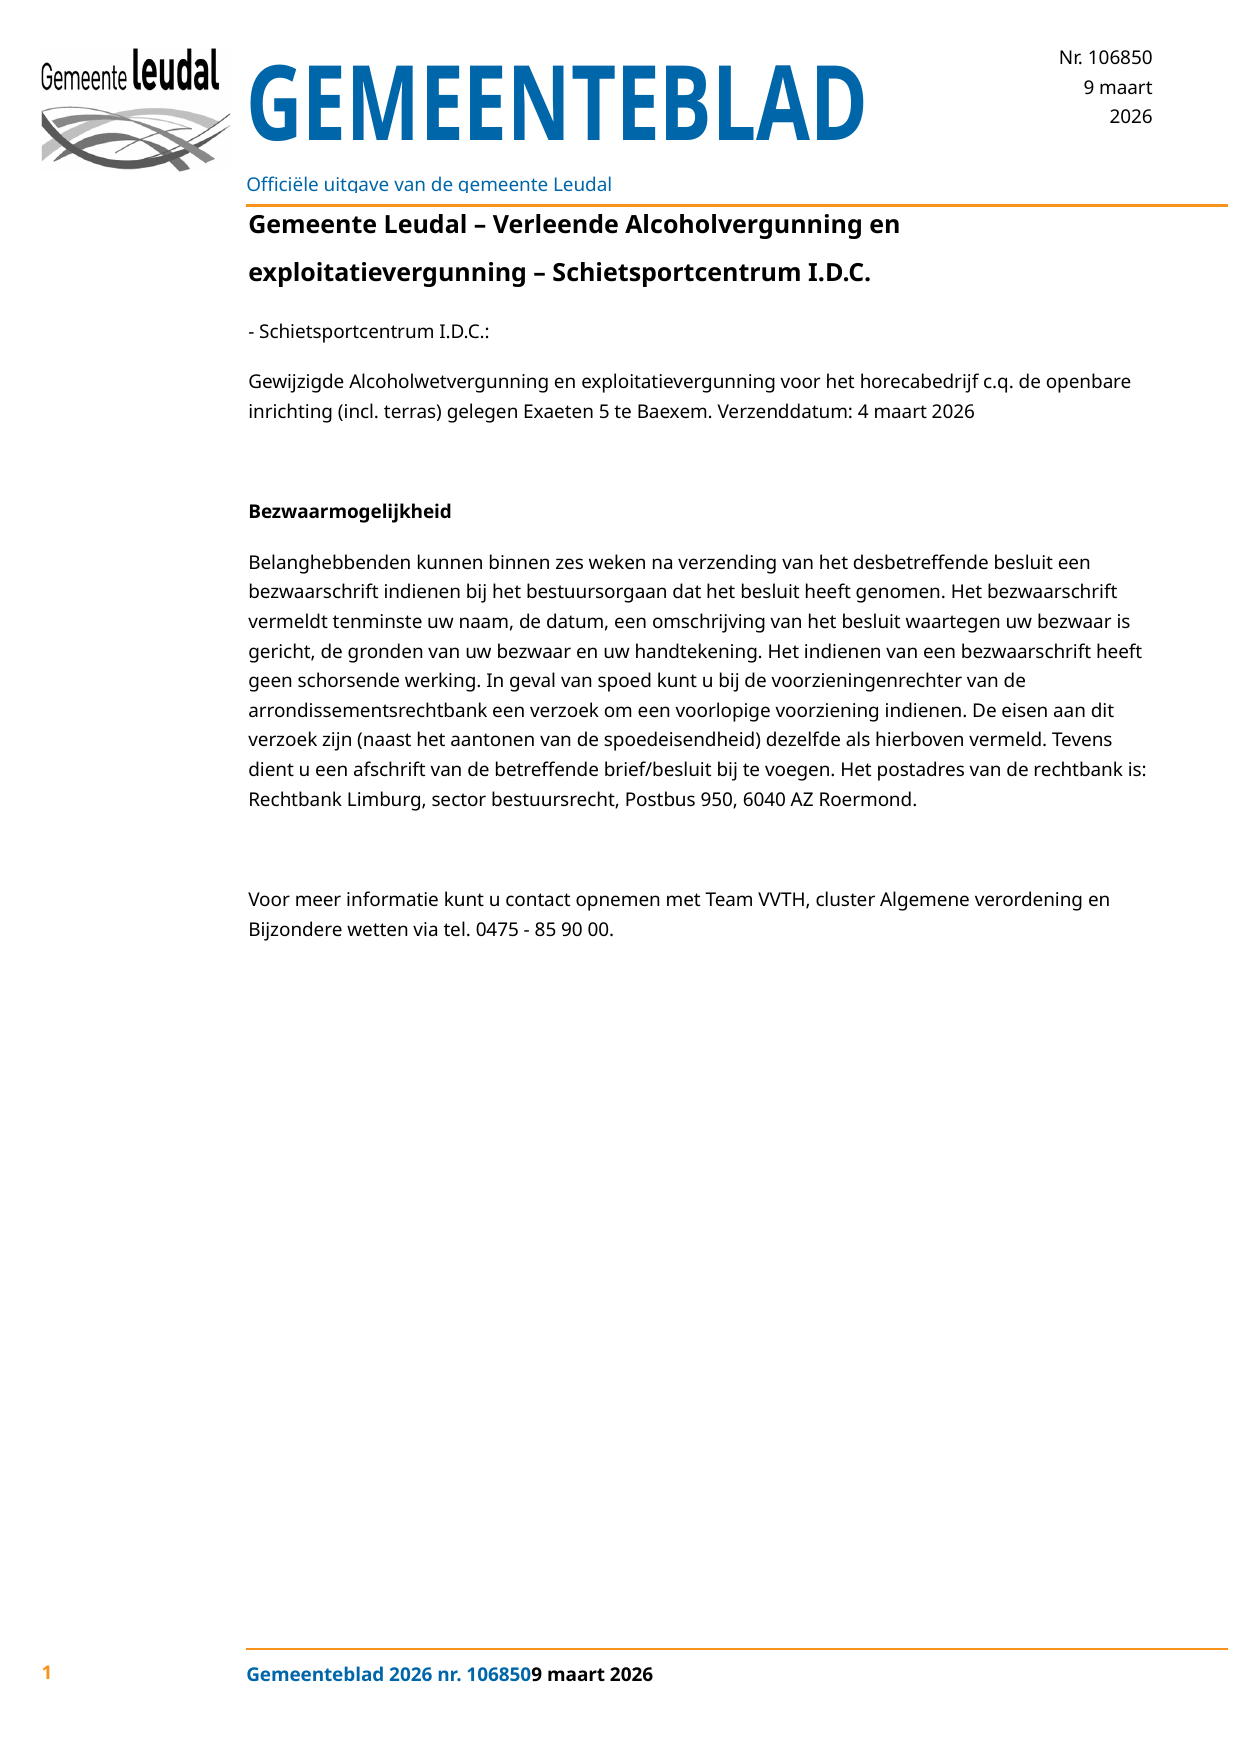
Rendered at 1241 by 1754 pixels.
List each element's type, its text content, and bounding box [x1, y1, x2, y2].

text Belanghebbenden kunnen binnen zes weken na verzending van het desbetreffende besluit een bezwaarschrift indienen bij het bestuursorgaan dat het besluit heeft genomen. Het bezwaarschrift vermeldt tenminste uw naam, de datum, een omschrijving van het besluit waartegen uw bezwaar is gericht, de gronden van uw bezwaar en uw handtekening. Het indienen van een bezwaarschrift heeft geen schorsende werking. In geval van spoed kunt u bij de voorzieningenrechter van de arrondissementsrechtbank een verzoek om een voorlopige voorziening indienen. De eisen aan dit verzoek zijn (naast het aantonen van de spoedeisendheid) dezelfde als hierboven vermeld. Tevens dient u een afschrift van de betreffende brief/besluit bij te voegen. Het postadres van de rechtbank is: Rechtbank Limburg, sector bestuursrecht, Postbus 950, 6040 AZ Roermond. [248, 549, 1152, 812]
text Gemeente Leudal – Verleende Alcoholvergunning en exploitatievergunning – Schietsportcentrum I.D.C. [248, 207, 1152, 288]
text Bezwaarmogelijkheid [248, 499, 1152, 524]
text - Schietsportcentrum I.D.C.: [248, 318, 1152, 344]
picture [41, 47, 231, 172]
text Gewijzigde Alcoholwetvergunning en exploitatievergunning voor het horecabedrijf c.q. de openbare inrichting (incl. terras) gelegen Exaeten 5 te Baexem. Verzenddatum: 4 maart 2026 [248, 368, 1152, 424]
text Voor meer informatie kunt u contact opnemen met Team VVTH, cluster Algemene verordening en Bijzondere wetten via tel. 0475 - 85 90 00. [248, 887, 1152, 942]
